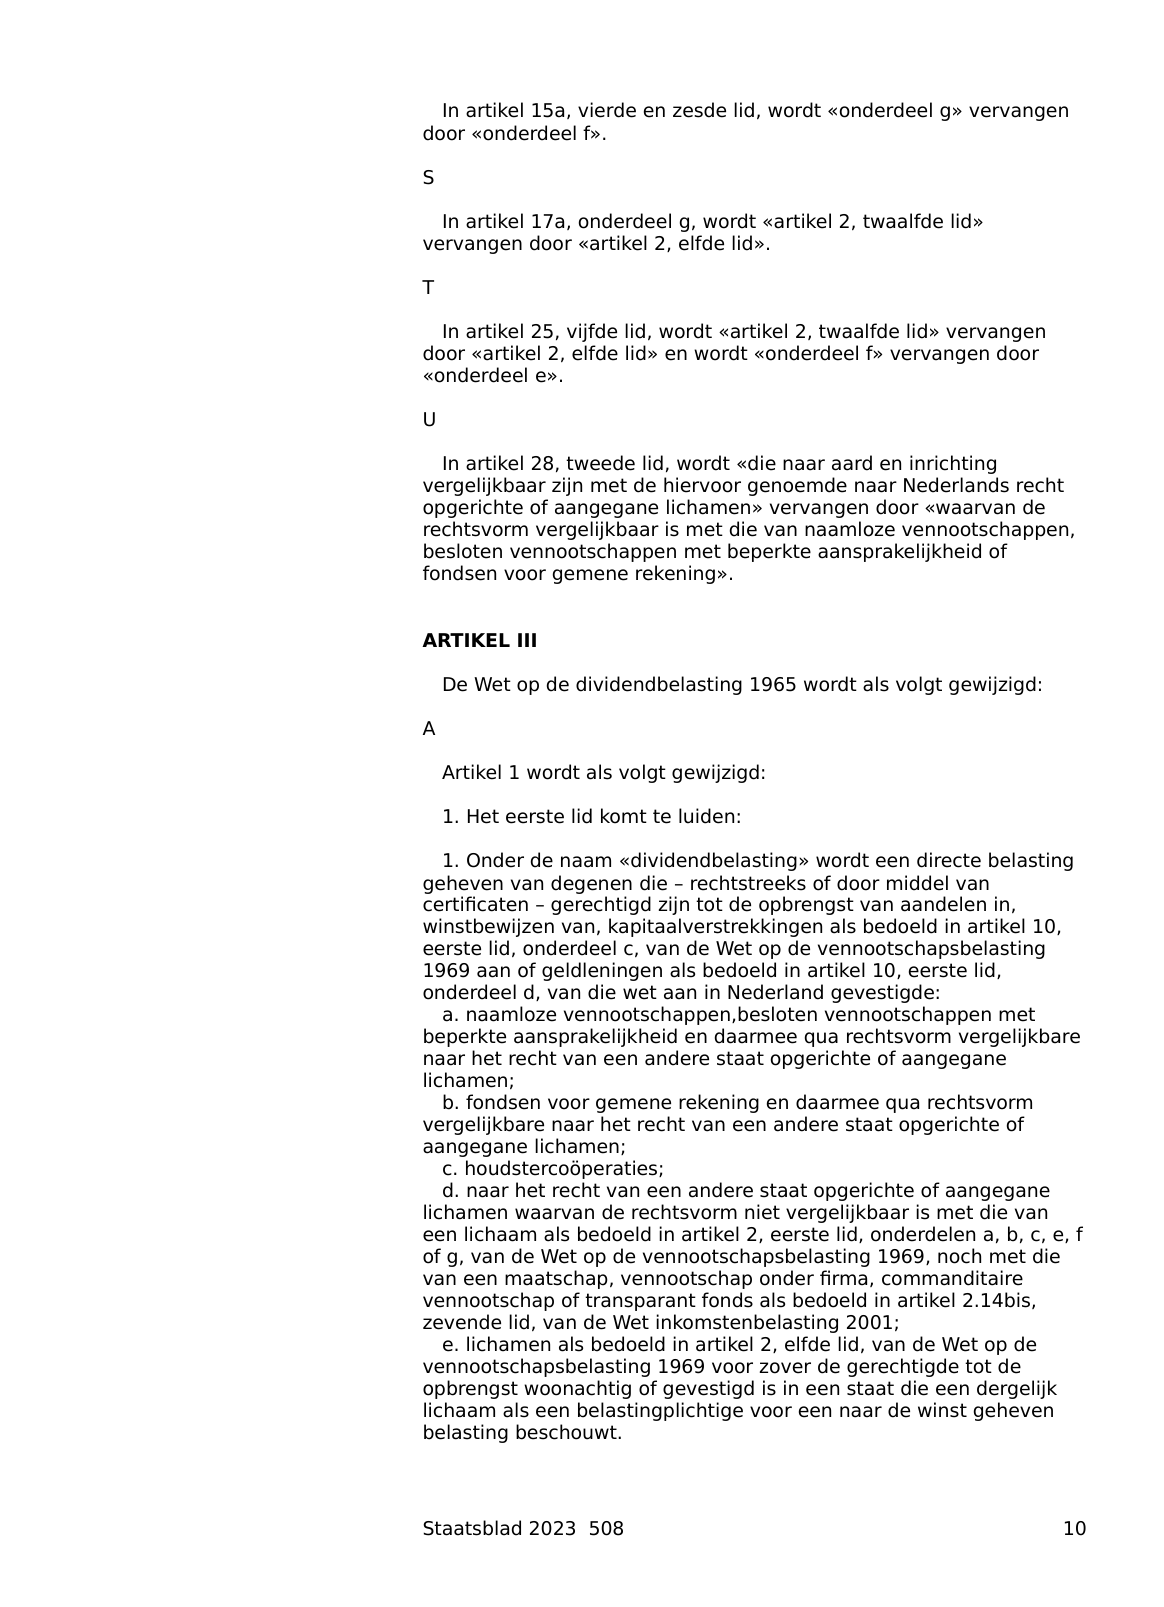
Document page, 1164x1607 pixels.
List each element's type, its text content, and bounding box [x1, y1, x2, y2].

text A [422, 718, 1087, 740]
subtitle ARTIKEL III [422, 629, 1087, 652]
text S [422, 167, 1087, 188]
text a. naamloze vennootschappen,besloten vennootschappen met beperkte aansprakelijkheid en daarmee qua rechtsvorm vergelijkbare naar het recht van een andere staat opgerichte of aangegane lichamen; [422, 1004, 1087, 1092]
text U [422, 409, 1087, 431]
text In artikel 15a, vierde en zesde lid, wordt «onderdeel g» vervangen door «onderdeel f». [422, 100, 1087, 144]
text De Wet op de dividendbelasting 1965 wordt als volgt gewijzigd: [422, 674, 1087, 696]
text 1. Het eerste lid komt te luiden: [422, 806, 1087, 828]
text In artikel 25, vijfde lid, wordt «artikel 2, twaalfde lid» vervangen door «artikel 2, elfde lid» en wordt «onderdeel f» vervangen door «onderdeel e». [422, 321, 1087, 387]
text b. fondsen voor gemene rekening en daarmee qua rechtsvorm vergelijkbare naar het recht van een andere staat opgerichte of aangegane lichamen; [422, 1092, 1087, 1158]
text c. houdstercoöperaties; [422, 1158, 1087, 1180]
text In artikel 17a, onderdeel g, wordt «artikel 2, twaalfde lid» vervangen door «artikel 2, elfde lid». [422, 211, 1087, 255]
text In artikel 28, tweede lid, wordt «die naar aard en inrichting vergelijkbaar zijn met de hiervoor genoemde naar Nederlands recht opgerichte of aangegane lichamen» vervangen door «waarvan de rechtsvorm vergelijkbaar is met die van naamloze vennootschappen, besloten vennootschappen met beperkte aansprakelijkheid of fondsen voor gemene rekening». [422, 453, 1087, 585]
text e. lichamen als bedoeld in artikel 2, elfde lid, van de Wet op de vennootschapsbelasting 1969 voor zover de gerechtigde tot de opbrengst woonachtig of gevestigd is in een staat die een dergelijk lichaam als een belastingplichtige voor een naar de winst geheven belasting beschouwt. [422, 1334, 1087, 1444]
text d. naar het recht van een andere staat opgerichte of aangegane lichamen waarvan de rechtsvorm niet vergelijkbaar is met die van een lichaam als bedoeld in artikel 2, eerste lid, onderdelen a, b, c, e, f of g, van de Wet op de vennootschapsbelasting 1969, noch met die van een maatschap, vennootschap onder firma, commanditaire vennootschap of transparant fonds als bedoeld in artikel 2.14bis, zevende lid, van de Wet inkomstenbelasting 2001; [422, 1180, 1087, 1334]
text 1. Onder de naam «dividendbelasting» wordt een directe belasting geheven van degenen die – rechtstreeks of door middel van certificaten – gerechtigd zijn tot de opbrengst van aandelen in, winstbewijzen van, kapitaalverstrekkingen als bedoeld in artikel 10, eerste lid, onderdeel c, van de Wet op de vennootschapsbelasting 1969 aan of geldleningen als bedoeld in artikel 10, eerste lid, onderdeel d, van die wet aan in Nederland gevestigde: [422, 850, 1087, 1004]
text Artikel 1 wordt als volgt gewijzigd: [422, 762, 1087, 784]
text T [422, 277, 1087, 299]
